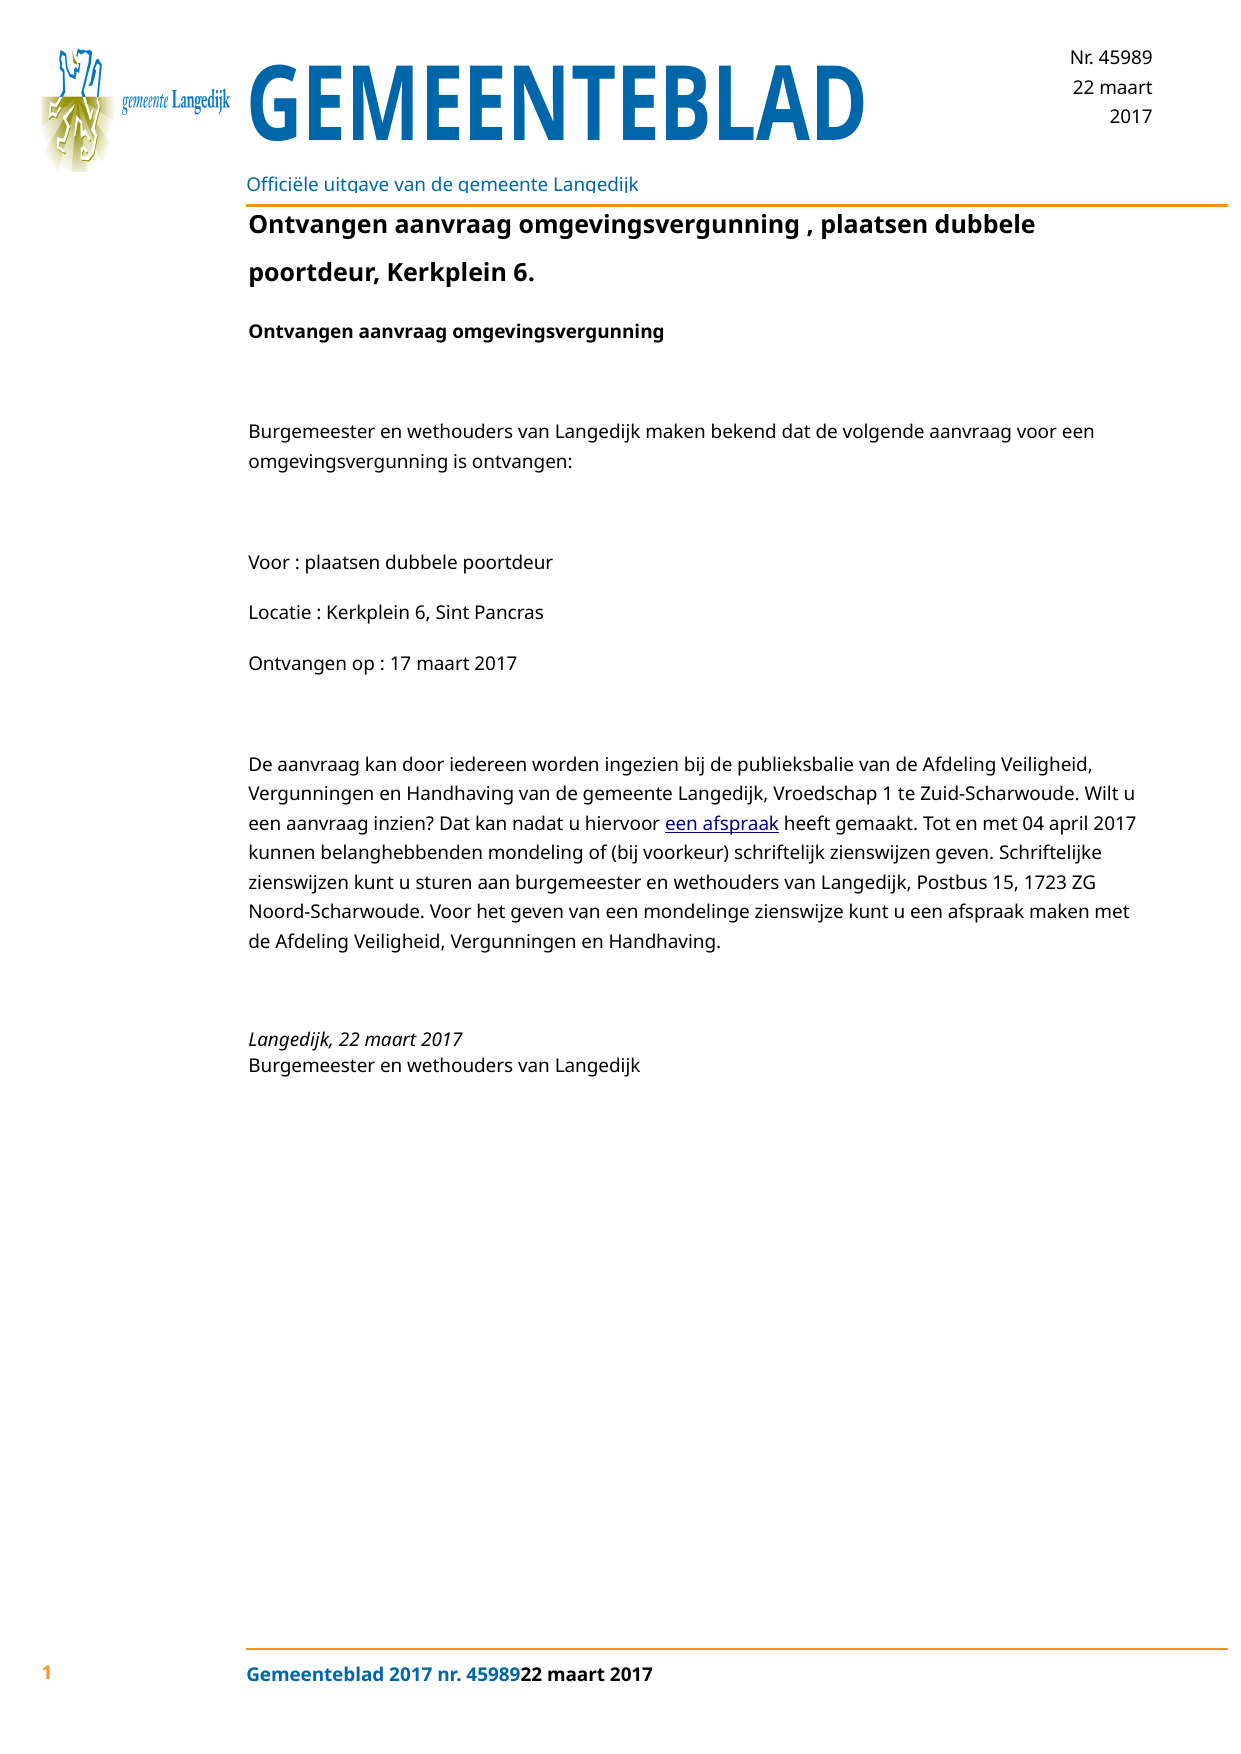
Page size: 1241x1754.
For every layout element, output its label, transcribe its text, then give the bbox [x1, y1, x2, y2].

text Ontvangen op : 17 maart 2017 [248, 650, 1152, 676]
picture [41, 47, 231, 172]
text Ontvangen aanvraag omgevingsvergunning [248, 318, 1152, 344]
text Burgemeester en wethouders van Langedijk [248, 1052, 1152, 1078]
text De aanvraag kan door iedereen worden ingezien bij de publieksbalie van de Afdeling Veiligheid, Vergunningen en Handhaving van de gemeente Langedijk, Vroedschap 1 te Zuid-Scharwoude. Wilt u een aanvraag inzien? Dat kan nadat u hiervoor een afspraak heeft gemaakt. Tot en met 04 april 2017 kunnen belanghebbenden mondeling of (bij voorkeur) schriftelijk zienswijzen geven. Schriftelijke zienswijzen kunt u sturen aan burgemeester en wethouders van Langedijk, Postbus 15, 1723 ZG Noord-Scharwoude. Voor het geven van een mondelinge zienswijze kunt u een afspraak maken met de Afdeling Veiligheid, Vergunningen en Handhaving. [248, 751, 1152, 954]
text Ontvangen aanvraag omgevingsvergunning , plaatsen dubbele poortdeur, Kerkplein 6. [248, 207, 1152, 288]
text Burgemeester en wethouders van Langedijk maken bekend dat de volgende aanvraag voor een omgevingsvergunning is ontvangen: [248, 419, 1152, 474]
text Locatie : Kerkplein 6, Sint Pancras [248, 599, 1152, 625]
text Voor : plaatsen dubbele poortdeur [248, 549, 1152, 575]
text Langedijk, 22 maart 2017 [248, 1027, 1152, 1052]
